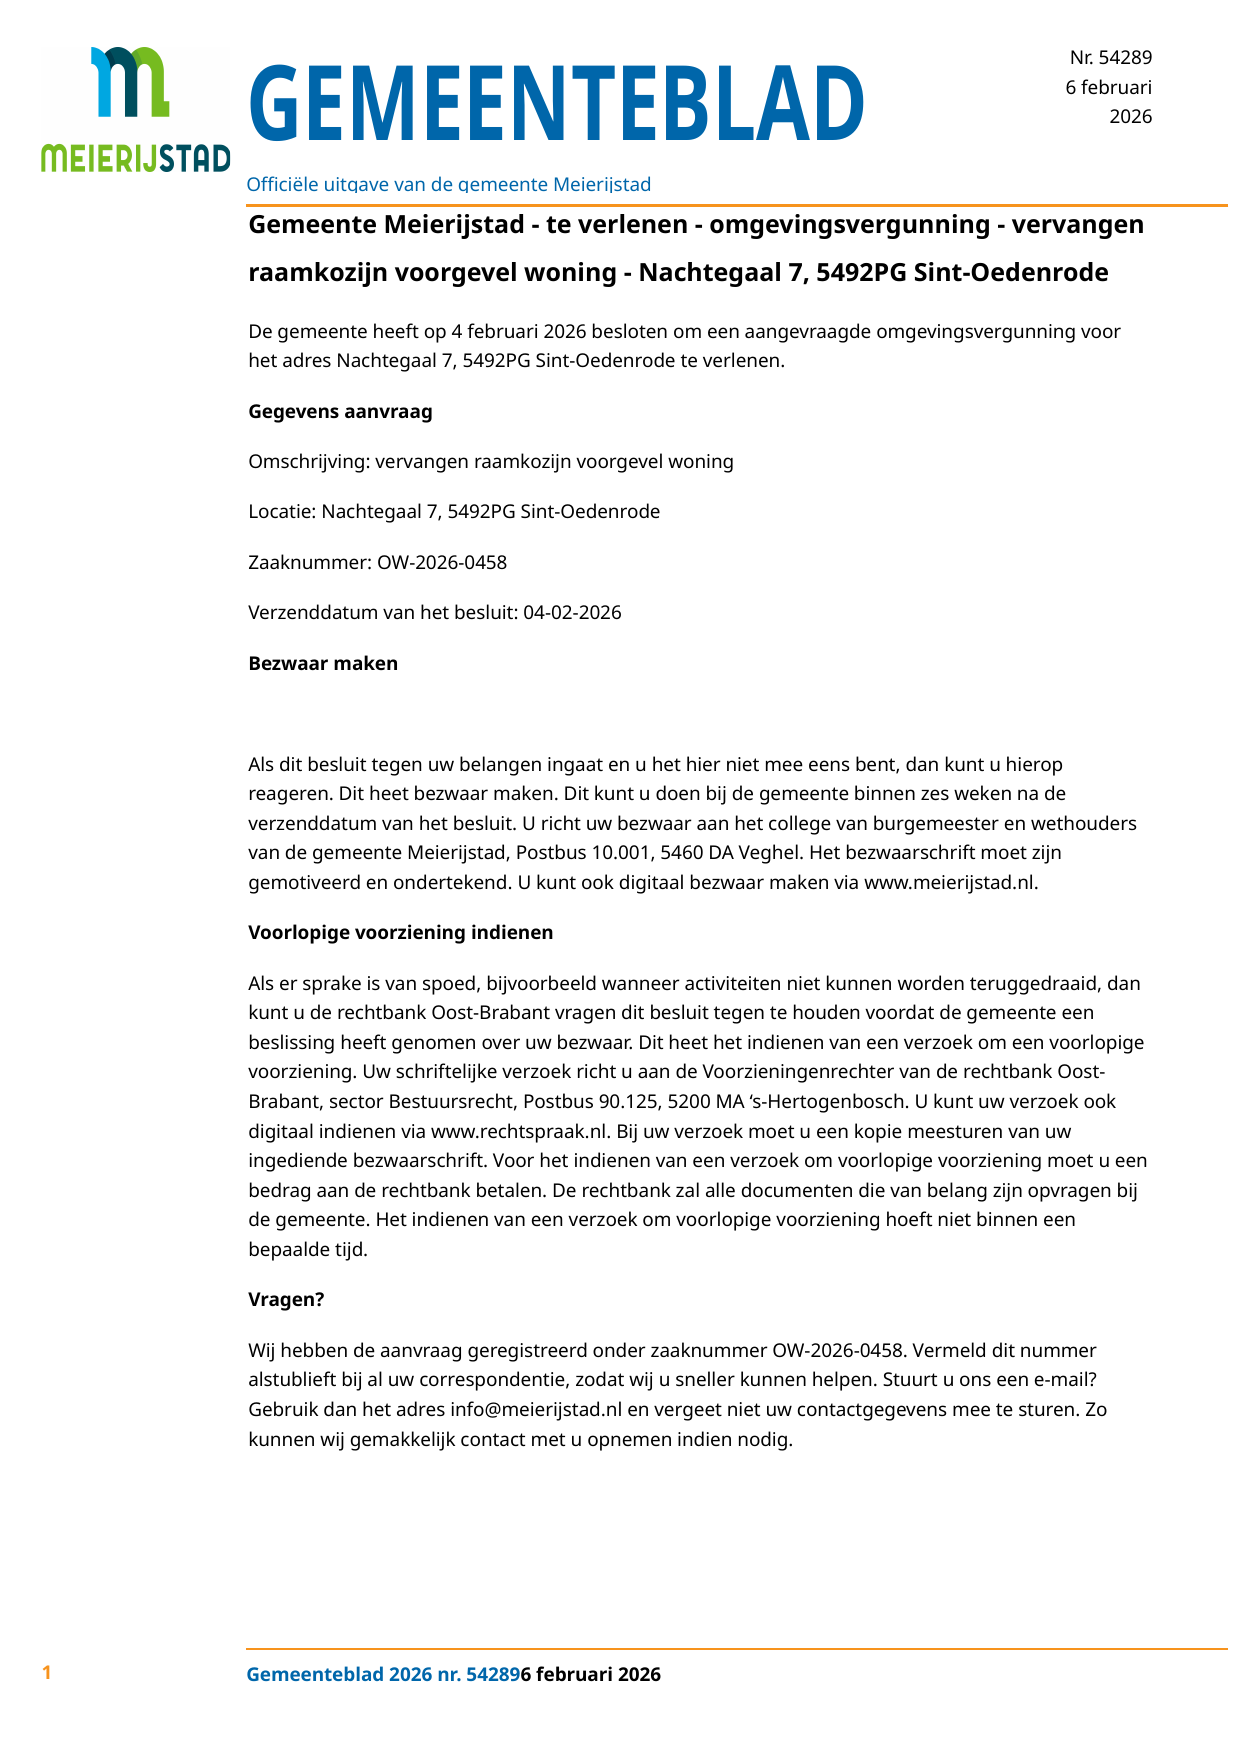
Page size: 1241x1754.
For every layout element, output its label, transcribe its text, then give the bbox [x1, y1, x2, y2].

text Locatie: Nachtegaal 7, 5492PG Sint-Oedenrode [248, 499, 1152, 524]
picture [41, 47, 231, 172]
text Wij hebben de aanvraag geregistreerd onder zaaknummer OW-2026-0458. Vermeld dit nummer alstublieft bij al uw correspondentie, zodat wij u sneller kunnen helpen. Stuurt u ons een e-mail? Gebruik dan het adres info@meierijstad.nl en vergeet niet uw contactgegevens mee te sturen. Zo kunnen wij gemakkelijk contact met u opnemen indien nodig. [248, 1337, 1152, 1452]
text Gemeente Meierijstad - te verlenen - omgevingsvergunning - vervangen raamkozijn voorgevel woning - Nachtegaal 7, 5492PG Sint-Oedenrode [248, 207, 1152, 288]
text Als dit besluit tegen uw belangen ingaat en u het hier niet mee eens bent, dan kunt u hierop reageren. Dit heet bezwaar maken. Dit kunt u doen bij de gemeente binnen zes weken na de verzenddatum van het besluit. U richt uw bezwaar aan het college van burgemeester en wethouders van de gemeente Meierijstad, Postbus 10.001, 5460 DA Veghel. Het bezwaarschrift moet zijn gemotiveerd en ondertekend. U kunt ook digitaal bezwaar maken via www.meierijstad.nl. [248, 751, 1152, 895]
text Zaaknummer: OW-2026-0458 [248, 549, 1152, 575]
text Voorlopige voorziening indienen [248, 919, 1152, 945]
text Vragen? [248, 1287, 1152, 1312]
text De gemeente heeft op 4 februari 2026 besloten om een aangevraagde omgevingsvergunning voor het adres Nachtegaal 7, 5492PG Sint-Oedenrode te verlenen. [248, 318, 1152, 373]
text Gegevens aanvraag [248, 398, 1152, 424]
text Verzenddatum van het besluit: 04-02-2026 [248, 599, 1152, 625]
text Als er sprake is van spoed, bijvoorbeeld wanneer activiteiten niet kunnen worden teruggedraaid, dan kunt u de rechtbank Oost-Brabant vragen dit besluit tegen te houden voordat de gemeente een beslissing heeft genomen over uw bezwaar. Dit heet het indienen van een verzoek om een voorlopige voorziening. Uw schriftelijke verzoek richt u aan de Voorzieningenrechter van de rechtbank Oost-Brabant, sector Bestuursrecht, Postbus 90.125, 5200 MA ‘s-Hertogenbosch. U kunt uw verzoek ook digitaal indienen via www.rechtspraak.nl. Bij uw verzoek moet u een kopie meesturen van uw ingediende bezwaarschrift. Voor het indienen van een verzoek om voorlopige voorziening moet u een bedrag aan de rechtbank betalen. De rechtbank zal alle documenten die van belang zijn opvragen bij de gemeente. Het indienen van een verzoek om voorlopige voorziening hoeft niet binnen een bepaalde tijd. [248, 970, 1152, 1262]
text Omschrijving: vervangen raamkozijn voorgevel woning [248, 448, 1152, 474]
text Bezwaar maken [248, 650, 1152, 676]
